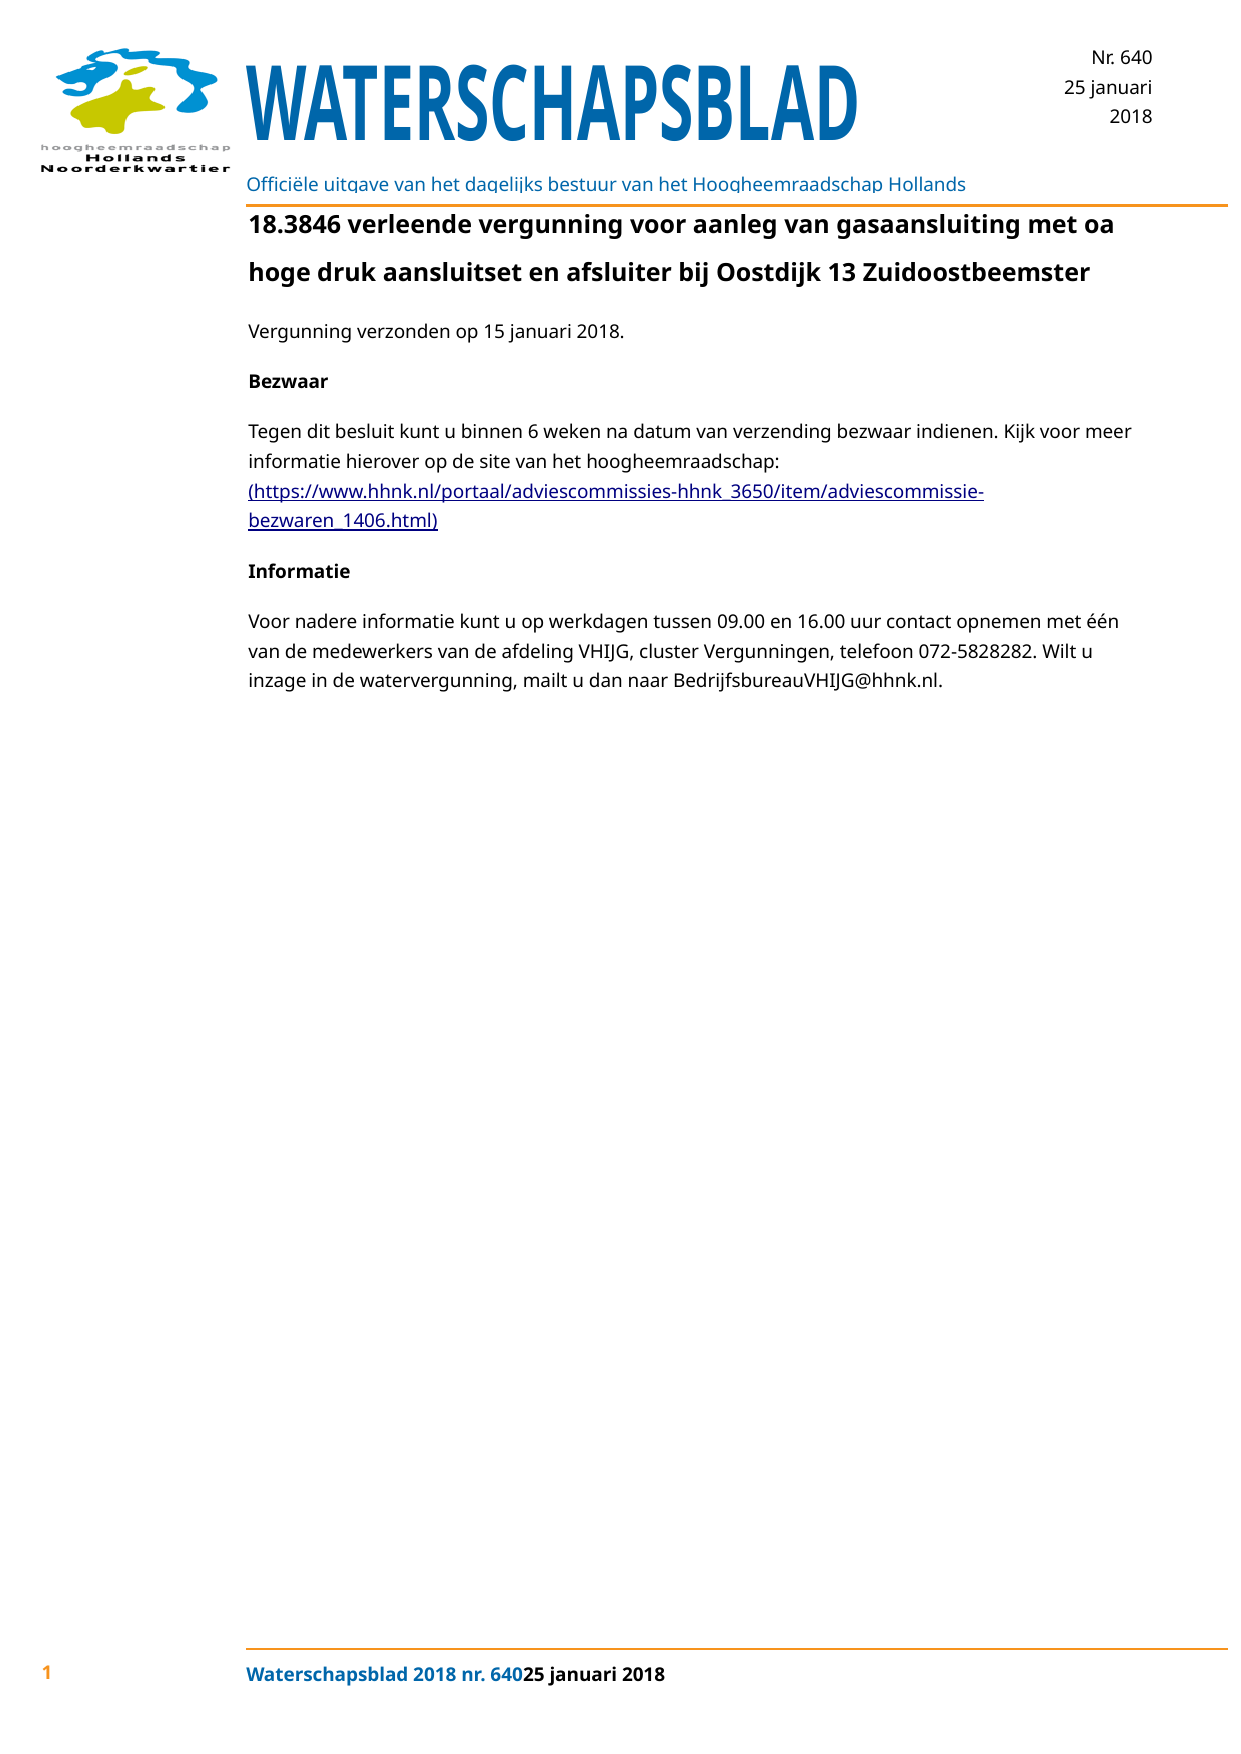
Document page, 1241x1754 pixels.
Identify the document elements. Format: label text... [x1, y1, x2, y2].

text 18.3846 verleende vergunning voor aanleg van gasaansluiting met oa hoge druk aansluitset en afsluiter bij Oostdijk 13 Zuidoostbeemster [248, 207, 1152, 288]
text Informatie [248, 558, 1152, 584]
picture [41, 47, 231, 172]
text Bezwaar [248, 368, 1152, 394]
text Voor nadere informatie kunt u op werkdagen tussen 09.00 en 16.00 uur contact opnemen met één van de medewerkers van de afdeling VHIJG, cluster Vergunningen, telefoon 072-5828282. Wilt u inzage in de watervergunning, mailt u dan naar BedrijfsbureauVHIJG@hhnk.nl. [248, 608, 1152, 693]
text Vergunning verzonden op 15 januari 2018. [248, 318, 1152, 344]
text Tegen dit besluit kunt u binnen 6 weken na datum van verzending bezwaar indienen. Kijk voor meer informatie hierover op de site van het hoogheemraadschap: (https://www.hhnk.nl/portaal/adviescommissies-hhnk_3650/item/adviescommissie-bezwaren_1406.html) [248, 419, 1152, 533]
